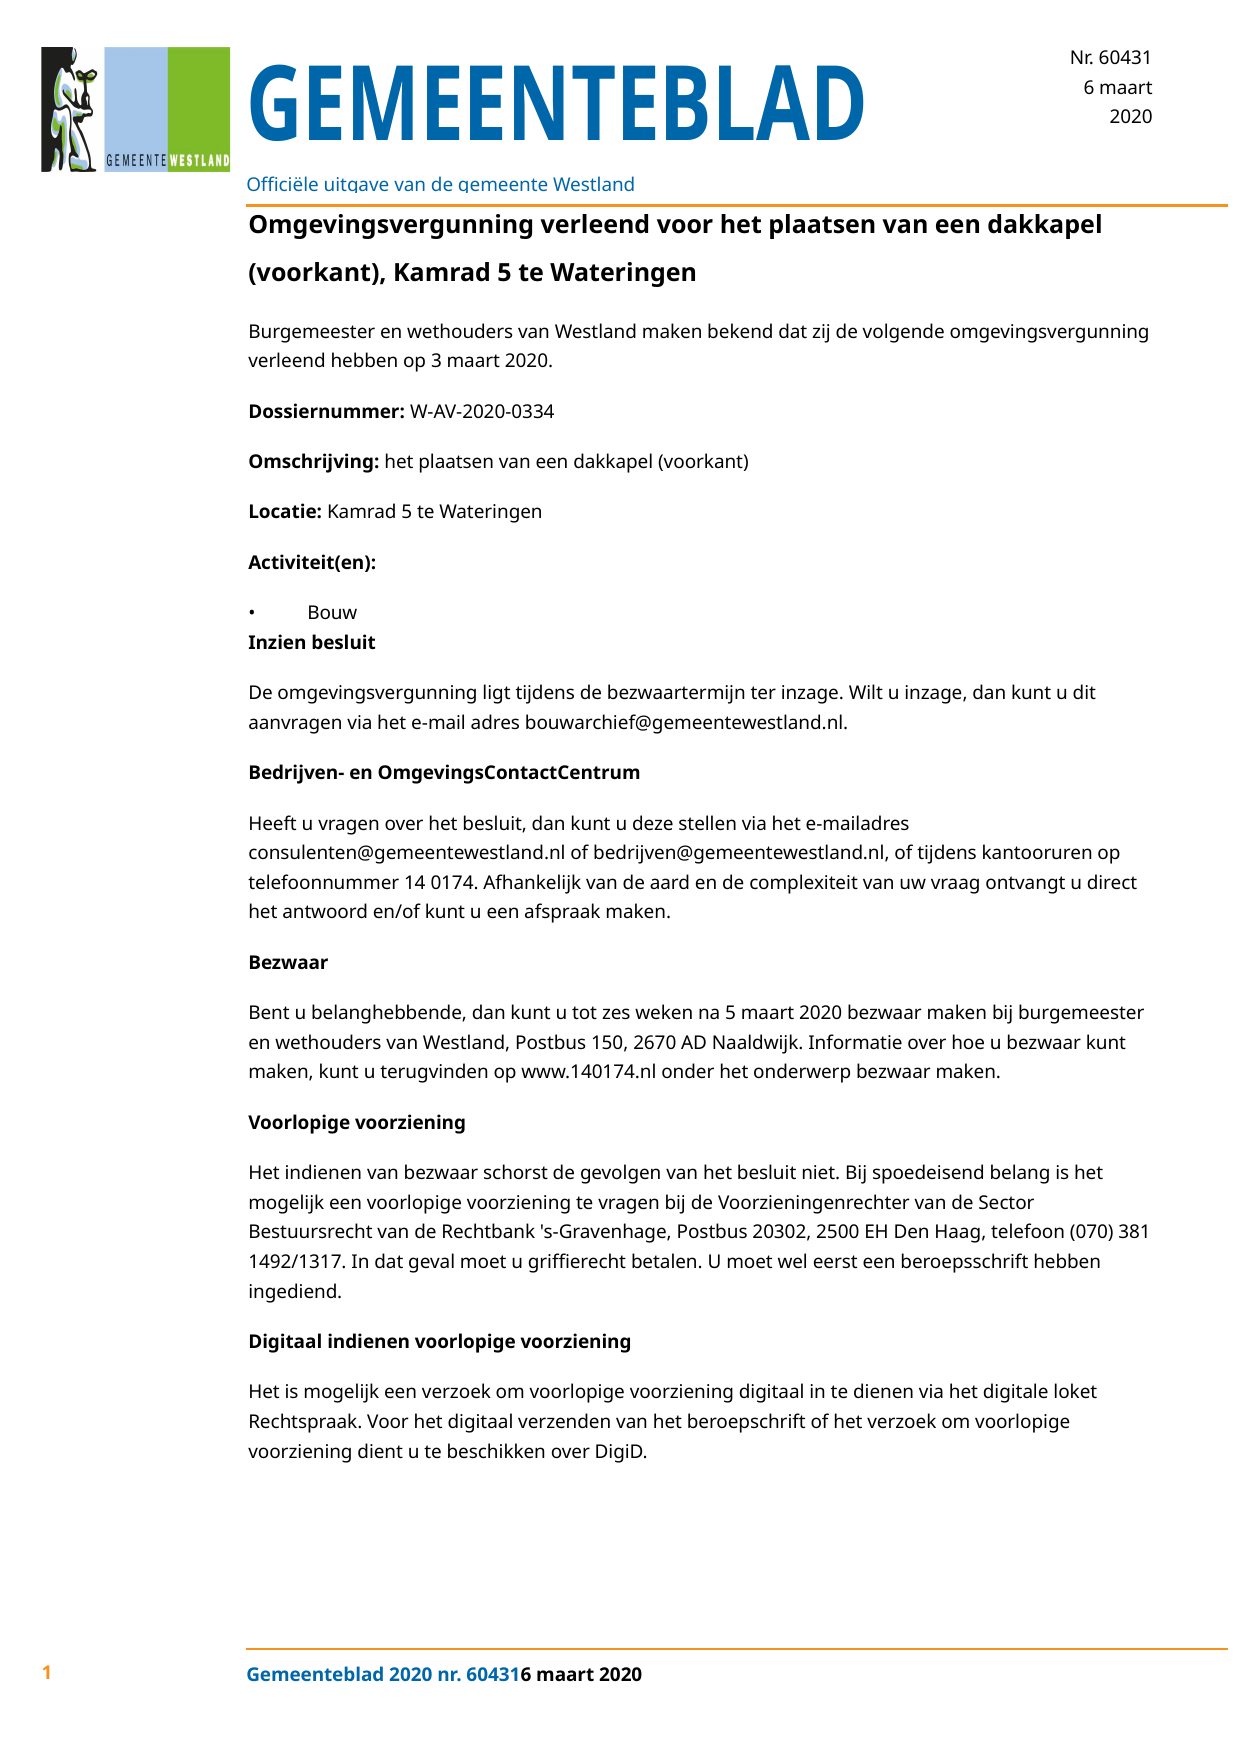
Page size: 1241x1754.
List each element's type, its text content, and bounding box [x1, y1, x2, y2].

text Bent u belanghebbende, dan kunt u tot zes weken na 5 maart 2020 bezwaar maken bij burgemeester en wethouders van Westland, Postbus 150, 2670 AD Naaldwijk. Informatie over hoe u bezwaar kunt maken, kunt u terugvinden op www.140174.nl onder het onderwerp bezwaar maken. [248, 999, 1152, 1084]
text Activiteit(en): [248, 549, 1152, 575]
text Locatie: Kamrad 5 te Wateringen [248, 499, 1152, 524]
text De omgevingsvergunning ligt tijdens de bezwaartermijn ter inzage. Wilt u inzage, dan kunt u dit aanvragen via het e-mail adres bouwarchief@gemeentewestland.nl. [248, 679, 1152, 735]
list Bouw [248, 599, 1152, 625]
text Omschrijving: het plaatsen van een dakkapel (voorkant) [248, 448, 1152, 474]
text Het indienen van bezwaar schorst de gevolgen van het besluit niet. Bij spoedeisend belang is het mogelijk een voorlopige voorziening te vragen bij de Voorzieningenrechter van de Sector Bestuursrecht van de Rechtbank 's-Gravenhage, Postbus 20302, 2500 EH Den Haag, telefoon (070) 381 1492/1317. In dat geval moet u griffierecht betalen. U moet wel eerst een beroepsschrift hebben ingediend. [248, 1159, 1152, 1304]
text Omgevingsvergunning verleend voor het plaatsen van een dakkapel (voorkant), Kamrad 5 te Wateringen [248, 207, 1152, 288]
text Heeft u vragen over het besluit, dan kunt u deze stellen via het e-mailadres consulenten@gemeentewestland.nl of bedrijven@gemeentewestland.nl, of tijdens kantooruren op telefoonnummer 14 0174. Afhankelijk van de aard en de complexiteit van uw vraag ontvangt u direct het antwoord en/of kunt u een afspraak maken. [248, 810, 1152, 924]
text Bezwaar [248, 949, 1152, 975]
text Het is mogelijk een verzoek om voorlopige voorziening digitaal in te dienen via het digitale loket Rechtspraak. Voor het digitaal verzenden van het beroepschrift of het verzoek om voorlopige voorziening dient u te beschikken over DigiD. [248, 1379, 1152, 1464]
text Voorlopige voorziening [248, 1109, 1152, 1135]
text Burgemeester en wethouders van Westland maken bekend dat zij de volgende omgevingsvergunning verleend hebben op 3 maart 2020. [248, 318, 1152, 373]
text Bedrijven- en OmgevingsContactCentrum [248, 759, 1152, 785]
text Inzien besluit [248, 629, 1152, 655]
text Dossiernummer: W-AV-2020-0334 [248, 398, 1152, 424]
picture [41, 47, 231, 172]
text Digitaal indienen voorlopige voorziening [248, 1328, 1152, 1354]
